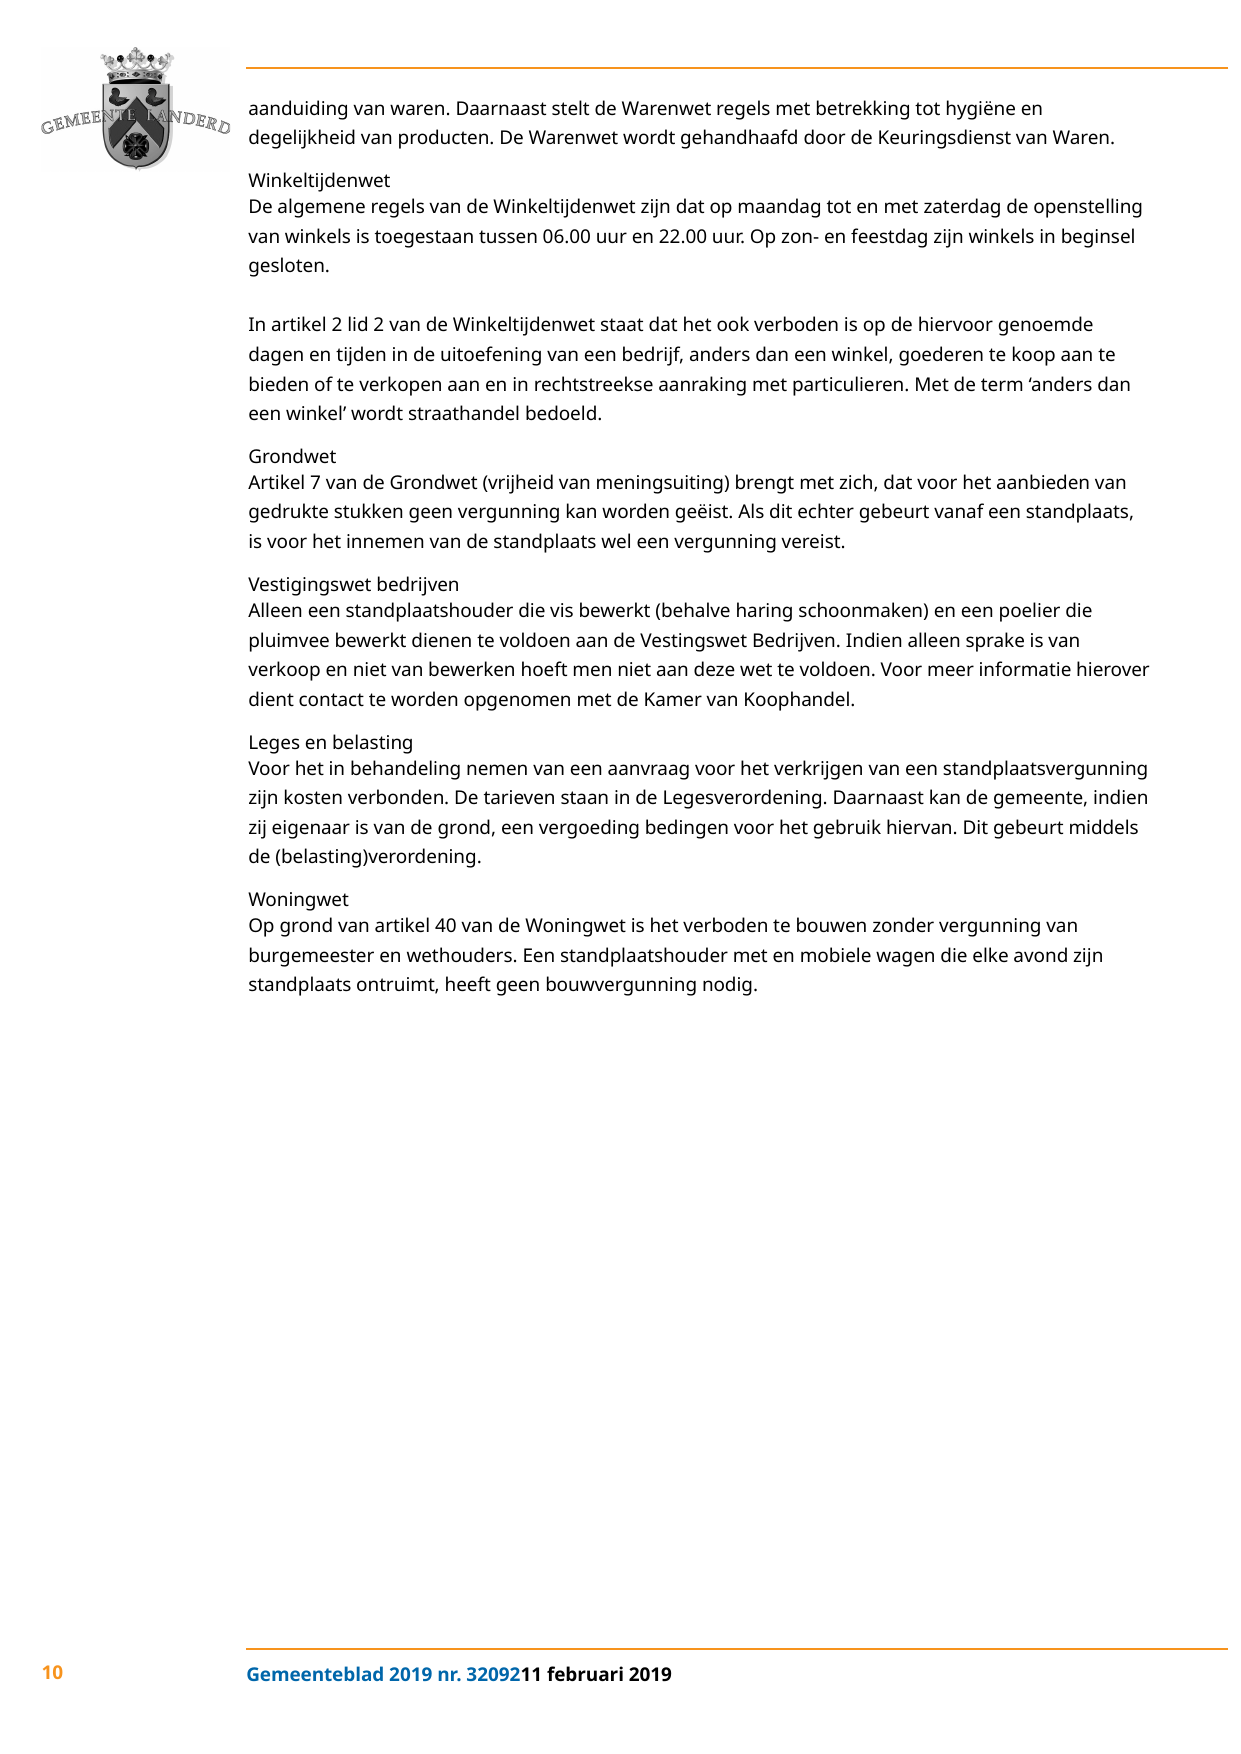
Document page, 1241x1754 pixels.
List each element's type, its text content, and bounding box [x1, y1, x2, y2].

text In artikel 2 lid 2 van de Winkeltijdenwet staat dat het ook verboden is op de hiervoor genoemde dagen en tijden in de uitoefening van een bedrijf, anders dan een winkel, goederen te koop aan te bieden of te verkopen aan en in rechtstreekse aanraking met particulieren. Met de term ‘anders dan een winkel’ wordt straathandel bedoeld. [248, 312, 1152, 426]
text Voor het in behandeling nemen van een aanvraag voor het verkrijgen van een standplaatsvergunning zijn kosten verbonden. De tarieven staan in de Legesverordening. Daarnaast kan de gemeente, indien zij eigenaar is van de grond, een vergoeding bedingen voor het gebruik hiervan. Dit gebeurt middels de (belasting)verordening. [248, 755, 1152, 869]
text Woningwet [248, 887, 1152, 912]
text Grondwet [248, 443, 1152, 469]
picture [41, 47, 231, 172]
text aanduiding van waren. Daarnaast stelt de Warenwet regels met betrekking tot hygiëne en degelijkheid van producten. De Warenwet wordt gehandhaafd door de Keuringsdienst van Waren. [248, 95, 1152, 150]
text Artikel 7 van de Grondwet (vrijheid van meningsuiting) brengt met zich, dat voor het aanbieden van gedrukte stukken geen vergunning kan worden geëist. Als dit echter gebeurt vanaf een standplaats, is voor het innemen van de standplaats wel een vergunning vereist. [248, 469, 1152, 554]
text Leges en belasting [248, 729, 1152, 755]
text De algemene regels van de Winkeltijdenwet zijn dat op maandag tot en met zaterdag de openstelling van winkels is toegestaan tussen 06.00 uur en 22.00 uur. Op zon- en feestdag zijn winkels in beginsel gesloten. [248, 193, 1152, 278]
text Winkeltijdenwet [248, 167, 1152, 193]
text Op grond van artikel 40 van de Woningwet is het verboden te bouwen zonder vergunning van burgemeester en wethouders. Een standplaatshouder met en mobiele wagen die elke avond zijn standplaats ontruimt, heeft geen bouwvergunning nodig. [248, 912, 1152, 997]
text Vestigingswet bedrijven [248, 571, 1152, 597]
text Alleen een standplaatshouder die vis bewerkt (behalve haring schoonmaken) en een poelier die pluimvee bewerkt dienen te voldoen aan de Vestingswet Bedrijven. Indien alleen sprake is van verkoop en niet van bewerken hoeft men niet aan deze wet te voldoen. Voor meer informatie hierover dient contact te worden opgenomen met de Kamer van Koophandel. [248, 597, 1152, 712]
